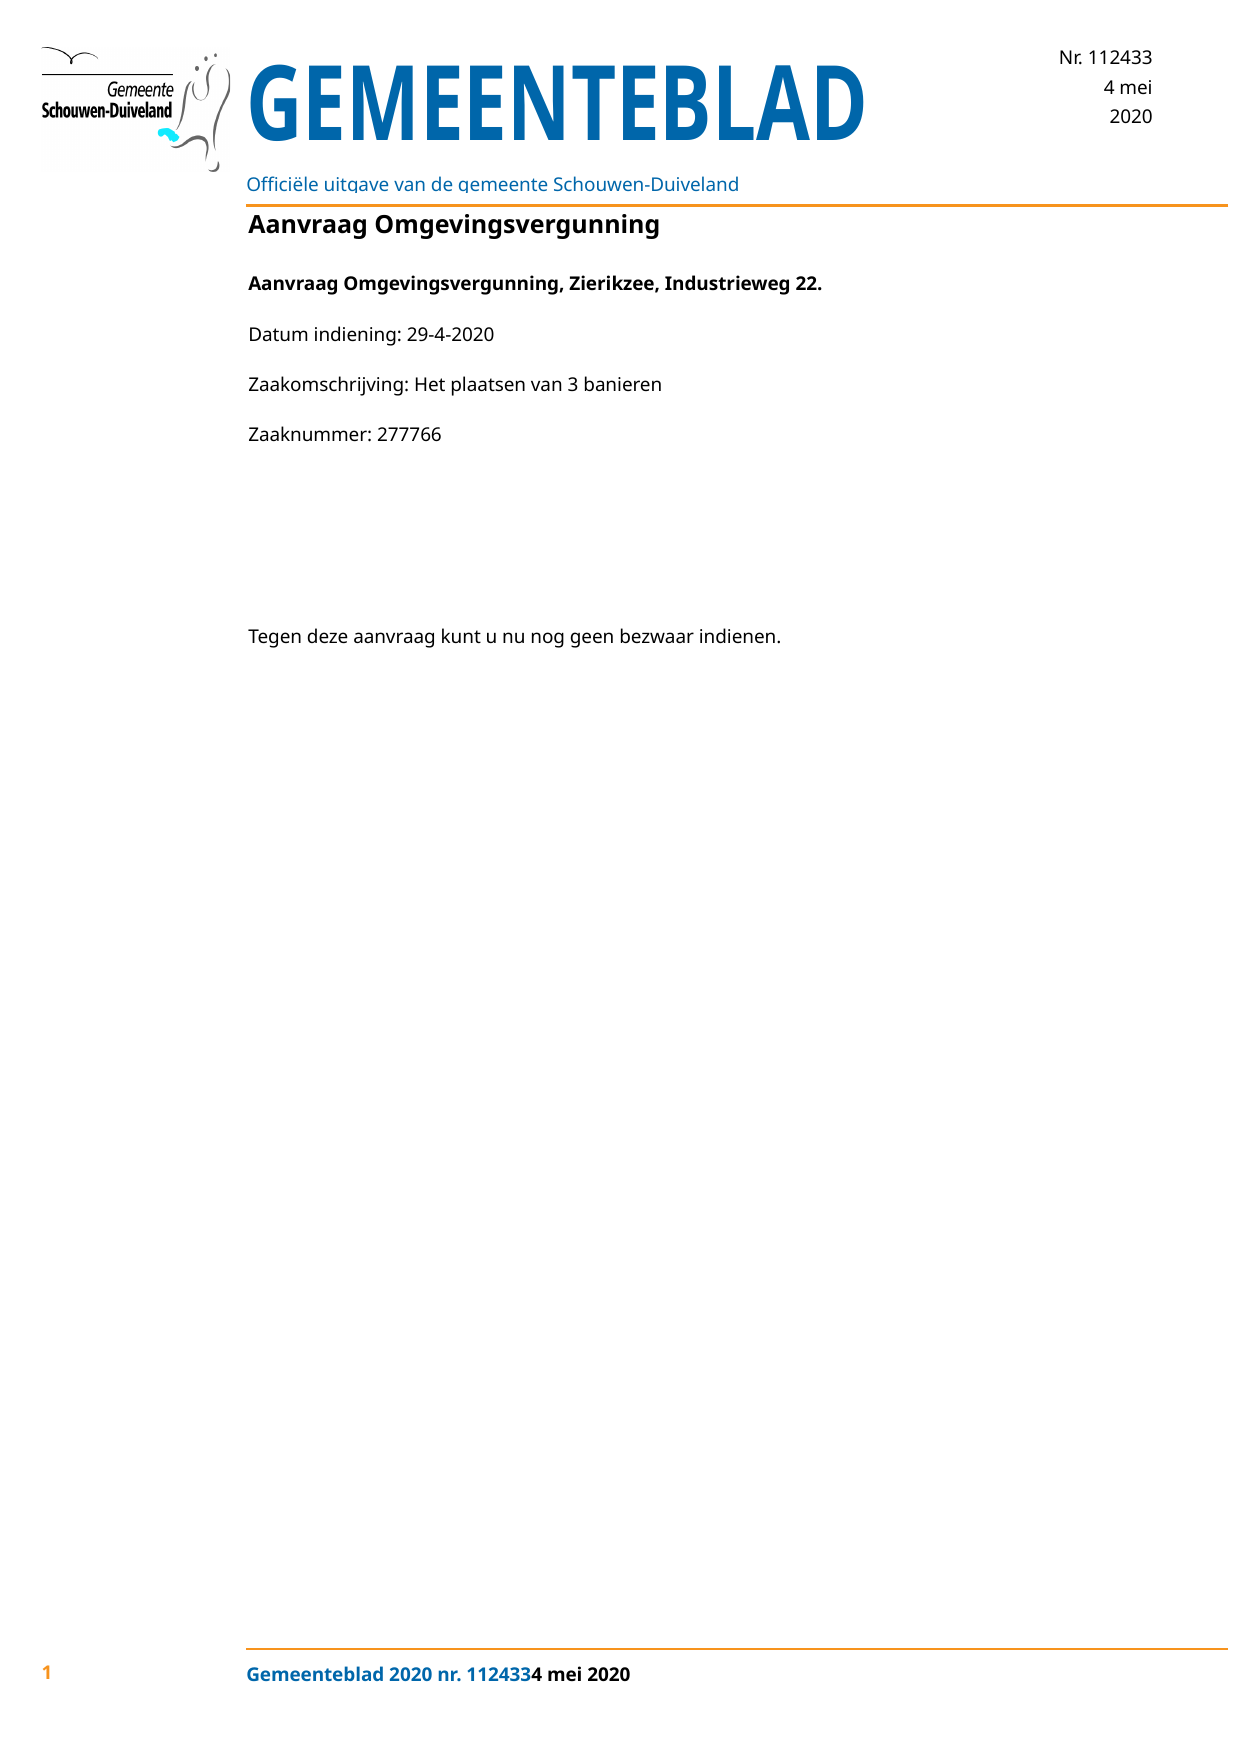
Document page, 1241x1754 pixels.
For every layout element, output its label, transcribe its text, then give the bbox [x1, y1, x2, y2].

text Tegen deze aanvraag kunt u nu nog geen bezwaar indienen. [248, 623, 1152, 649]
text Zaakomschrijving: Het plaatsen van 3 banieren [248, 371, 1152, 397]
text Aanvraag Omgevingsvergunning, Zierikzee, Industrieweg 22. [248, 270, 1152, 296]
text Datum indiening: 29-4-2020 [248, 321, 1152, 346]
text Zaaknummer: 277766 [248, 422, 1152, 447]
picture [41, 47, 231, 172]
text Aanvraag Omgevingsvergunning [248, 207, 1152, 241]
